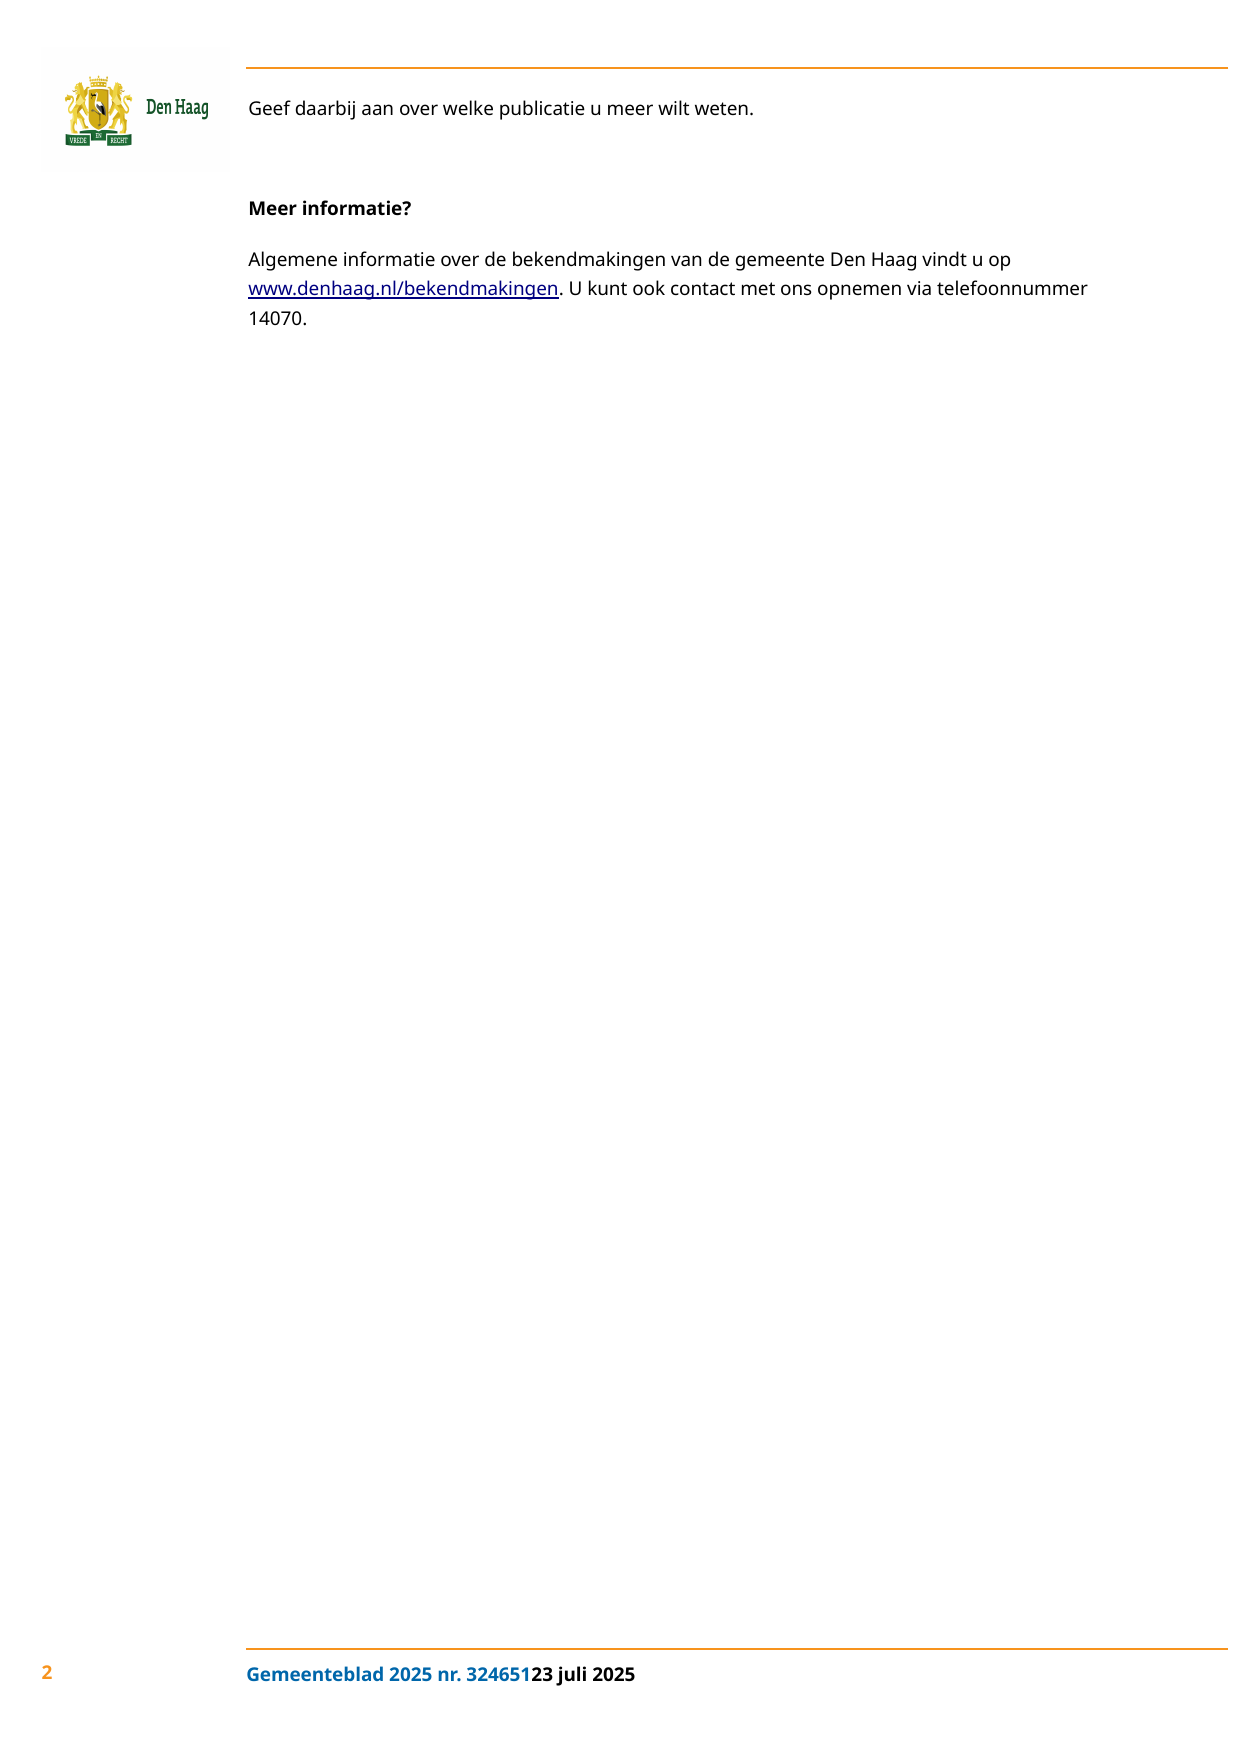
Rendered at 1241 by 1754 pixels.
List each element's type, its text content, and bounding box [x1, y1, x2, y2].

picture [41, 47, 231, 172]
text Meer informatie? [248, 196, 1152, 221]
text Algemene informatie over de bekendmakingen van de gemeente Den Haag vindt u op www.denhaag.nl/bekendmakingen. U kunt ook contact met ons opnemen via telefoonnummer 14070. [248, 246, 1152, 331]
text Geef daarbij aan over welke publicatie u meer wilt weten. [248, 95, 1152, 121]
